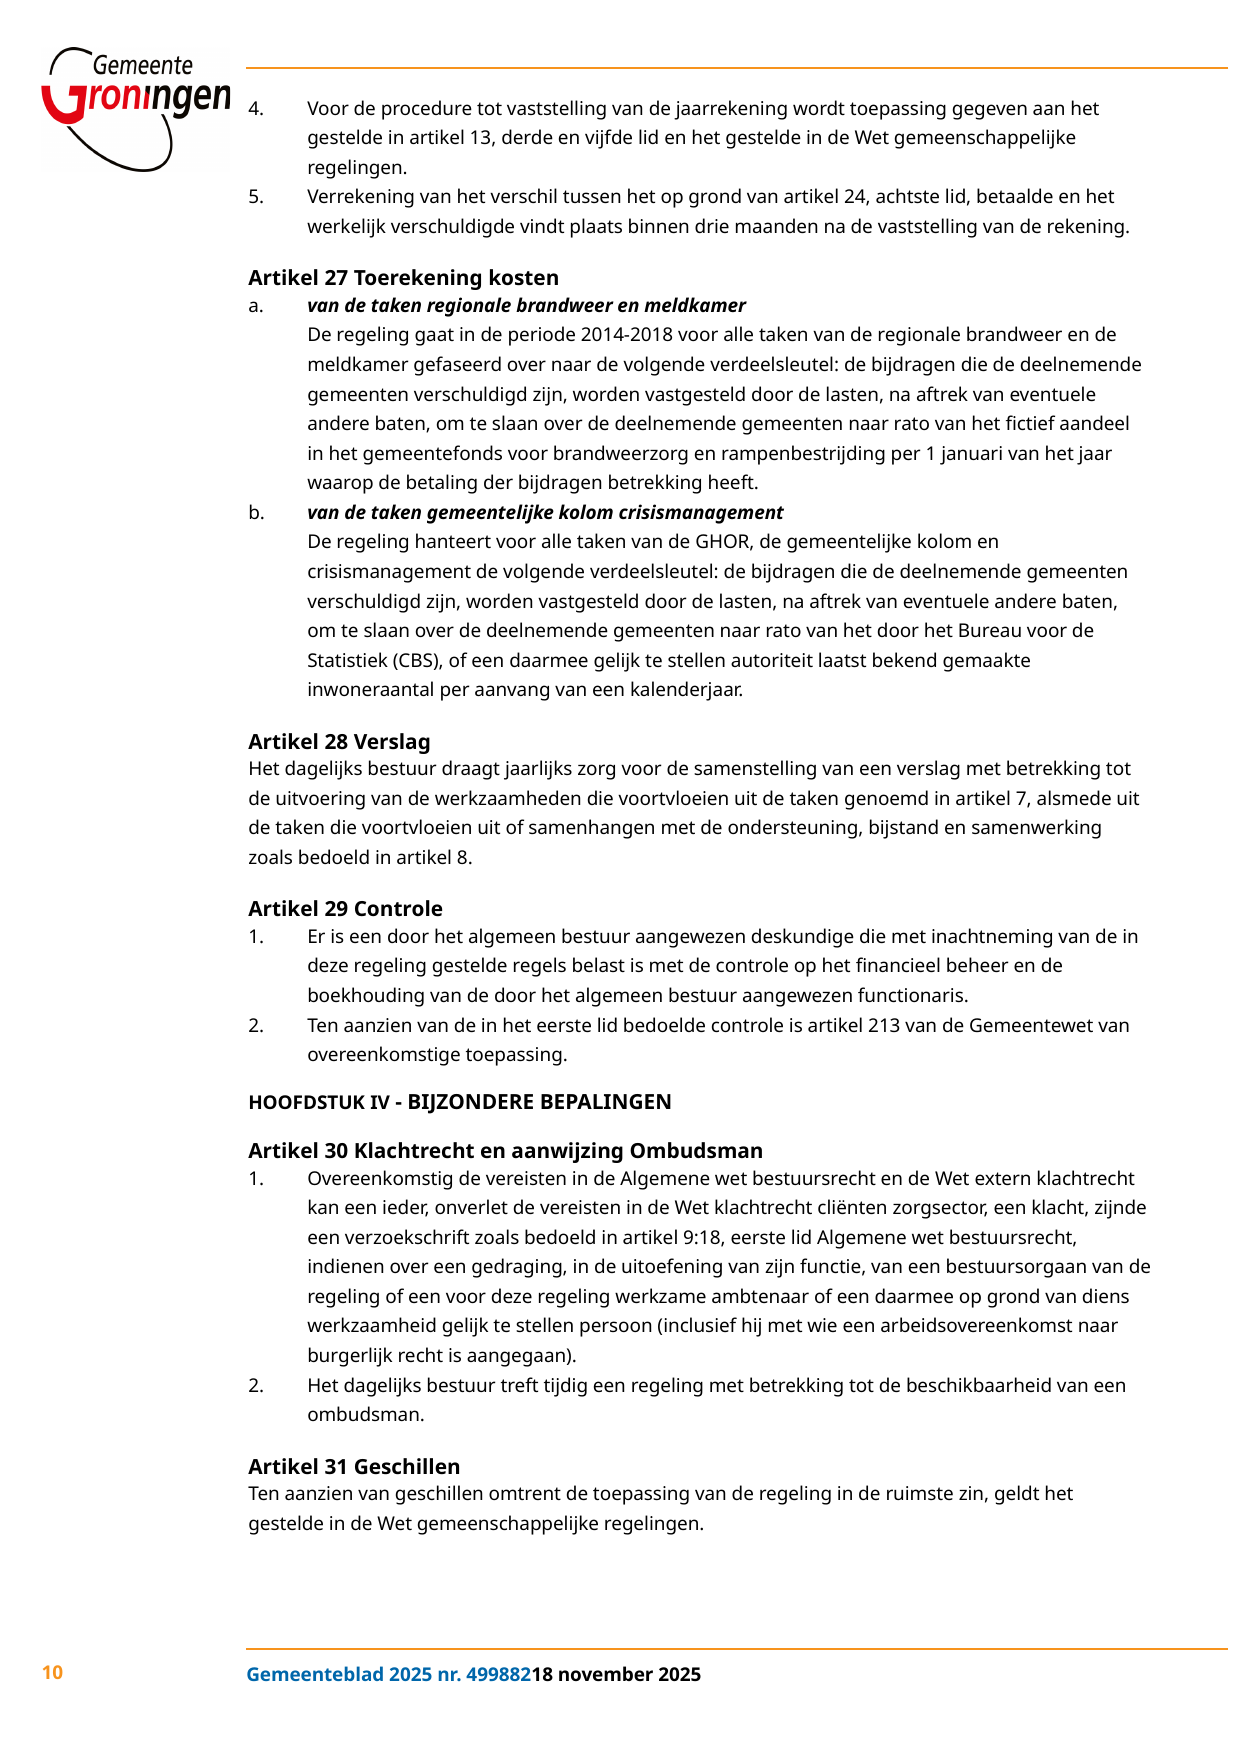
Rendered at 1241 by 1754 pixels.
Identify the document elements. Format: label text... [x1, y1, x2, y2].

list van de taken gemeentelijke kolom crisismanagement [248, 499, 1152, 525]
text Artikel 30 Klachtrecht en aanwijzing Ombudsman [248, 1136, 1152, 1165]
list Er is een door het algemeen bestuur aangewezen deskundige die met inachtneming van de in deze regeling gestelde regels belast is met de controle op het financieel beheer en de boekhouding van de door het algemeen bestuur aangewezen functionaris. [248, 923, 1152, 1008]
text Artikel 27 Toerekening kosten [248, 263, 1152, 292]
list van de taken regionale brandweer en meldkamer [248, 292, 1152, 318]
text Ten aanzien van geschillen omtrent de toepassing van de regeling in de ruimste zin, geldt het gestelde in de Wet gemeenschappelijke regelingen. [248, 1480, 1152, 1536]
text Artikel 31 Geschillen [248, 1452, 1152, 1480]
list De regeling hanteert voor alle taken van de GHOR, de gemeentelijke kolom en crisismanagement de volgende verdeelsleutel: de bijdragen die de deelnemende gemeenten verschuldigd zijn, worden vastgesteld door de lasten, na aftrek van eventuele andere baten, om te slaan over de deelnemende gemeenten naar rato van het door het Bureau voor de Statistiek (CBS), of een daarmee gelijk te stellen autoriteit laatst bekend gemaakte inwoneraantal per aanvang van een kalenderjaar. [248, 529, 1152, 702]
list Overeenkomstig de vereisten in de Algemene wet bestuursrecht en de Wet extern klachtrecht kan een ieder, onverlet de vereisten in de Wet klachtrecht cliënten zorgsector, een klacht, zijnde een verzoekschrift zoals bedoeld in artikel 9:18, eerste lid Algemene wet bestuursrecht, indienen over een gedraging, in de uitoefening van zijn functie, van een bestuursorgaan van de regeling of een voor deze regeling werkzame ambtenaar of een daarmee op grond van diens werkzaamheid gelijk te stellen persoon (inclusief hij met wie een arbeidsovereenkomst naar burgerlijk recht is aangegaan). [248, 1165, 1152, 1368]
text Artikel 28 Verslag [248, 727, 1152, 755]
list Het dagelijks bestuur treft tijdig een regeling met betrekking tot de beschikbaarheid van een ombudsman. [248, 1372, 1152, 1427]
picture [41, 47, 231, 172]
list Verrekening van het verschil tussen het op grond van artikel 24, achtste lid, betaalde en het werkelijk verschuldigde vindt plaats binnen drie maanden na de vaststelling van de rekening. [248, 183, 1152, 239]
list De regeling gaat in de periode 2014-2018 voor alle taken van de regionale brandweer en de meldkamer gefaseerd over naar de volgende verdeelsleutel: de bijdragen die de deelnemende gemeenten verschuldigd zijn, worden vastgesteld door de lasten, na aftrek van eventuele andere baten, om te slaan over de deelnemende gemeenten naar rato van het fictief aandeel in het gemeentefonds voor brandweerzorg en rampenbestrijding per 1 januari van het jaar waarop de betaling der bijdragen betrekking heeft. [248, 322, 1152, 495]
list Voor de procedure tot vaststelling van de jaarrekening wordt toepassing gegeven aan het gestelde in artikel 13, derde en vijfde lid en het gestelde in de Wet gemeenschappelijke regelingen. [248, 95, 1152, 180]
text Artikel 29 Controle [248, 894, 1152, 923]
text Het dagelijks bestuur draagt jaarlijks zorg voor de samenstelling van een verslag met betrekking tot de uitvoering van de werkzaamheden die voortvloeien uit de taken genoemd in artikel 7, alsmede uit de taken die voortvloeien uit of samenhangen met de ondersteuning, bijstand en samenwerking zoals bedoeld in artikel 8. [248, 755, 1152, 870]
list Ten aanzien van de in het eerste lid bedoelde controle is artikel 213 van de Gemeentewet van overeenkomstige toepassing. [248, 1012, 1152, 1067]
text HOOFDSTUK IV - BIJZONDERE BEPALINGEN [248, 1087, 1152, 1115]
